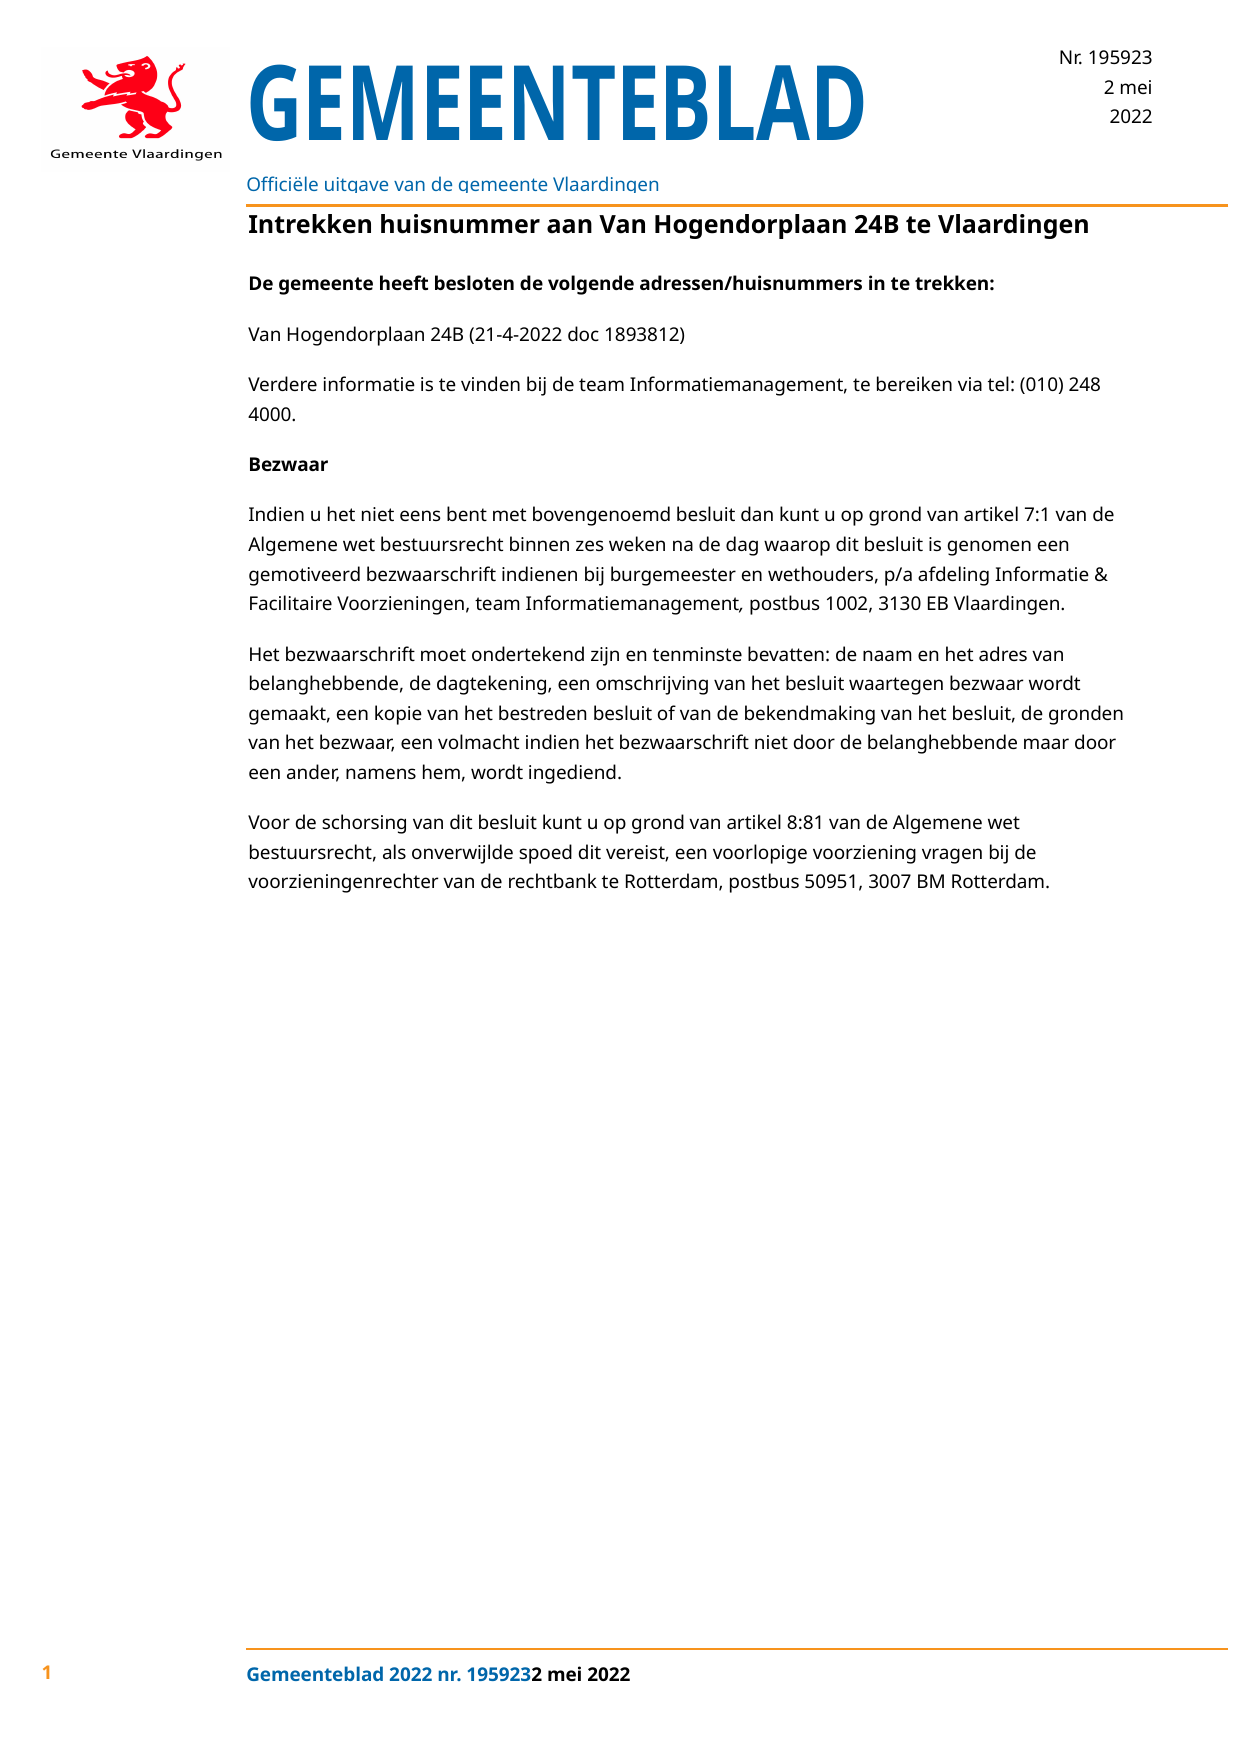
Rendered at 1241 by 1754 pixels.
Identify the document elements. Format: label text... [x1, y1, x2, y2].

text Verdere informatie is te vinden bij de team Informatiemanagement, te bereiken via tel: (010) 248 4000. [248, 371, 1152, 426]
text Voor de schorsing van dit besluit kunt u op grond van artikel 8:81 van de Algemene wet bestuursrecht, als onverwijlde spoed dit vereist, een voorlopige voorziening vragen bij de voorzieningenrechter van de rechtbank te Rotterdam, postbus 50951, 3007 BM Rotterdam. [248, 809, 1152, 894]
text Bezwaar [248, 451, 1152, 477]
text Intrekken huisnummer aan Van Hogendorplaan 24B te Vlaardingen [248, 207, 1152, 241]
text De gemeente heeft besloten de volgende adressen/huisnummers in te trekken: [248, 270, 1152, 296]
text Het bezwaarschrift moet ondertekend zijn en tenminste bevatten: de naam en het adres van belanghebbende, de dagtekening, een omschrijving van het besluit waartegen bezwaar wordt gemaakt, een kopie van het bestreden besluit of van de bekendmaking van het besluit, de gronden van het bezwaar, een volmacht indien het bezwaarschrift niet door de belanghebbende maar door een ander, namens hem, wordt ingediend. [248, 641, 1152, 785]
picture [41, 47, 231, 172]
text Indien u het niet eens bent met bovengenoemd besluit dan kunt u op grond van artikel 7:1 van de Algemene wet bestuursrecht binnen zes weken na de dag waarop dit besluit is genomen een gemotiveerd bezwaarschrift indienen bij burgemeester en wethouders, p/a afdeling Informatie & Facilitaire Voorzieningen, team Informatiemanagement, postbus 1002, 3130 EB Vlaardingen. [248, 502, 1152, 616]
text Van Hogendorplaan 24B (21-4-2022 doc 1893812) [248, 321, 1152, 346]
